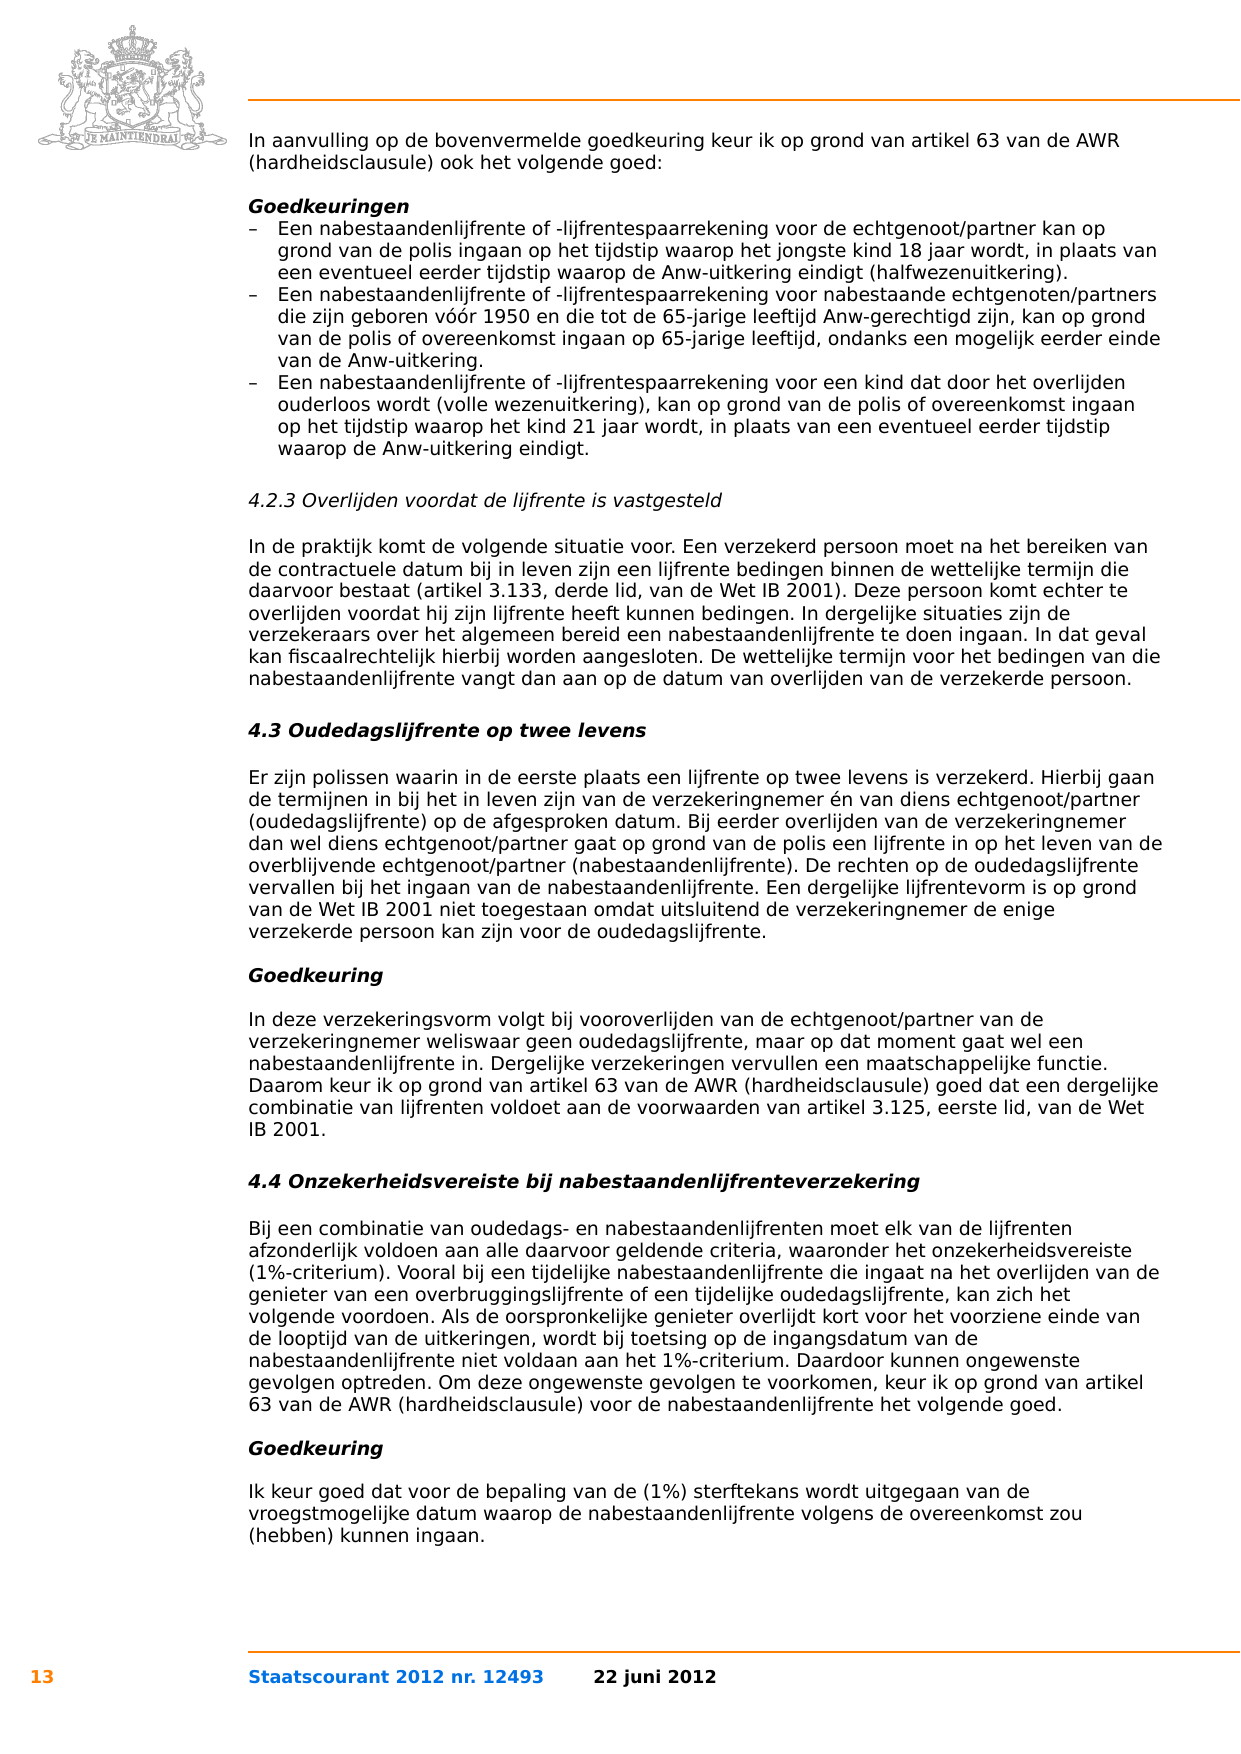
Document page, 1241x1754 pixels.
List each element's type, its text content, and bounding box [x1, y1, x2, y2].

subtitle 4.3 Oudedagslijfrente op twee levens [248, 720, 1163, 742]
text In deze verzekeringsvorm volgt bij vooroverlijden van de echtgenoot/partner van de verzekeringnemer weliswaar geen oudedagslijfrente, maar op dat moment gaat wel een nabestaandenlijfrente in. Dergelijke verzekeringen vervullen een maatschappelijke functie. Daarom keur ik op grond van artikel 63 van de AWR (hardheidsclausule) goed dat een dergelijke combinatie van lijfrenten voldoet aan de voorwaarden van artikel 3.125, eerste lid, van de Wet IB 2001. [248, 1009, 1163, 1141]
text – Een nabestaandenlijfrente of -lijfrentespaarrekening voor een kind dat door het overlijden ouderloos wordt (volle wezenuitkering), kan op grond van de polis of overeenkomst ingaan op het tijdstip waarop het kind 21 jaar wordt, in plaats van een eventueel eerder tijdstip waarop de Anw-uitkering eindigt. [248, 372, 1163, 459]
text Ik keur goed dat voor de bepaling van de (1%) sterftekans wordt uitgegaan van de vroegstmogelijke datum waarop de nabestaandenlijfrente volgens de overeenkomst zou (hebben) kunnen ingaan. [248, 1481, 1163, 1547]
subtitle Goedkeuring [248, 1437, 1163, 1459]
subtitle Goedkeuringen [248, 196, 1163, 218]
text – Een nabestaandenlijfrente of -lijfrentespaarrekening voor de echtgenoot/partner kan op grond van de polis ingaan op het tijdstip waarop het jongste kind 18 jaar wordt, in plaats van een eventueel eerder tijdstip waarop de Anw-uitkering eindigt (halfwezenuitkering). [248, 218, 1163, 284]
text Bij een combinatie van oudedags- en nabestaandenlijfrenten moet elk van de lijfrenten afzonderlijk voldoen aan alle daarvoor geldende criteria, waaronder het onzekerheidsvereiste (1%-criterium). Vooral bij een tijdelijke nabestaandenlijfrente die ingaat na het overlijden van de genieter van een overbruggingslijfrente of een tijdelijke oudedagslijfrente, kan zich het volgende voordoen. Als de oorspronkelijke genieter overlijdt kort voor het voorziene einde van de looptijd van de uitkeringen, wordt bij toetsing op de ingangsdatum van de nabestaandenlijfrente niet voldaan aan het 1%-criterium. Daardoor kunnen ongewenste gevolgen optreden. Om deze ongewenste gevolgen te voorkomen, keur ik op grond van artikel 63 van de AWR (hardheidsclausule) voor de nabestaandenlijfrente het volgende goed. [248, 1218, 1163, 1416]
subtitle 4.2.3 Overlijden voordat de lijfrente is vastgesteld [248, 489, 1163, 511]
subtitle 4.4 Onzekerheidsvereiste bij nabestaandenlijfrenteverzekering [248, 1171, 1163, 1193]
text – Een nabestaandenlijfrente of -lijfrentespaarrekening voor nabestaande echtgenoten/partners die zijn geboren vóór 1950 en die tot de 65-jarige leeftijd Anw-gerechtigd zijn, kan op grond van de polis of overeenkomst ingaan op 65-jarige leeftijd, ondanks een mogelijk eerder einde van de Anw-uitkering. [248, 284, 1163, 372]
text In de praktijk komt de volgende situatie voor. Een verzekerd persoon moet na het bereiken van de contractuele datum bij in leven zijn een lijfrente bedingen binnen de wettelijke termijn die daarvoor bestaat (artikel 3.133, derde lid, van de Wet IB 2001). Deze persoon komt echter te overlijden voordat hij zijn lijfrente heeft kunnen bedingen. In dergelijke situaties zijn de verzekeraars over het algemeen bereid een nabestaandenlijfrente te doen ingaan. In dat geval kan fiscaalrechtelijk hierbij worden aangesloten. De wettelijke termijn voor het bedingen van die nabestaandenlijfrente vangt dan aan op de datum van overlijden van de verzekerde persoon. [248, 536, 1163, 690]
text Er zijn polissen waarin in de eerste plaats een lijfrente op twee levens is verzekerd. Hierbij gaan de termijnen in bij het in leven zijn van de verzekeringnemer én van diens echtgenoot/partner (oudedagslijfrente) op de afgesproken datum. Bij eerder overlijden van de verzekeringnemer dan wel diens echtgenoot/partner gaat op grond van de polis een lijfrente in op het leven van de overblijvende echtgenoot/partner (nabestaandenlijfrente). De rechten op de oudedagslijfrente vervallen bij het ingaan van de nabestaandenlijfrente. Een dergelijke lijfrentevorm is op grond van de Wet IB 2001 niet toegestaan omdat uitsluitend de verzekeringnemer de enige verzekerde persoon kan zijn voor de oudedagslijfrente. [248, 767, 1163, 943]
picture [38, 25, 227, 150]
text In aanvulling op de bovenvermelde goedkeuring keur ik op grond van artikel 63 van de AWR (hardheidsclausule) ook het volgende goed: [248, 130, 1163, 174]
subtitle Goedkeuring [248, 965, 1163, 987]
